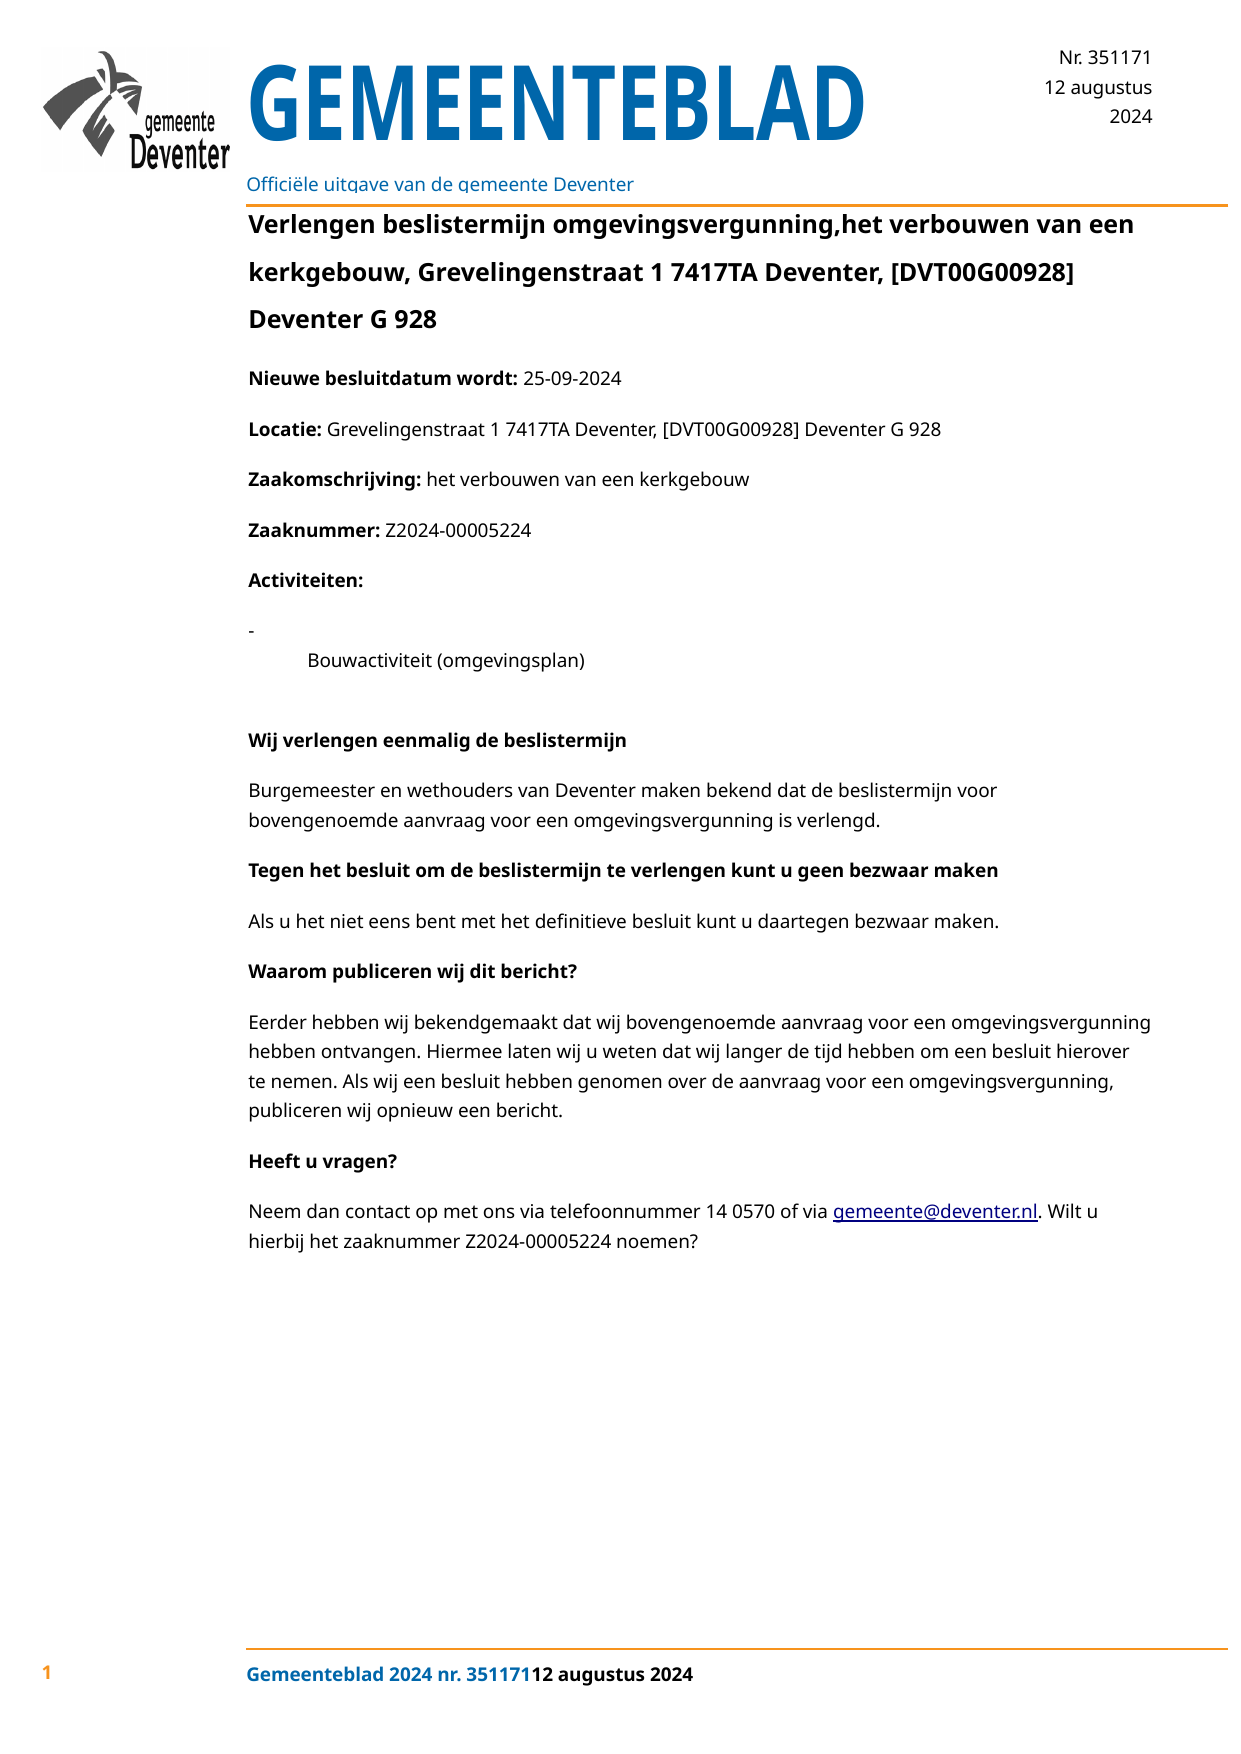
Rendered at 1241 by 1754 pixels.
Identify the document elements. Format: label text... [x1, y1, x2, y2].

text Activiteiten: [248, 567, 1152, 593]
text Eerder hebben wij bekendgemaakt dat wij bovengenoemde aanvraag voor een omgevingsvergunning hebben ontvangen. Hiermee laten wij u weten dat wij langer de tijd hebben om een besluit hierover te nemen. Als wij een besluit hebben genomen over de aanvraag voor een omgevingsvergunning, publiceren wij opnieuw een bericht. [248, 1009, 1152, 1123]
picture [41, 47, 231, 172]
text Als u het niet eens bent met het definitieve besluit kunt u daartegen bezwaar maken. [248, 908, 1152, 934]
text Zaakomschrijving: het verbouwen van een kerkgebouw [248, 466, 1152, 492]
text Zaaknummer: Z2024-00005224 [248, 517, 1152, 542]
list Bouwactiviteit (omgevingsplan) [248, 647, 1152, 673]
text Neem dan contact op met ons via telefoonnummer 14 0570 of via gemeente@deventer.nl. Wilt u hierbij het zaaknummer Z2024-00005224 noemen? [248, 1198, 1152, 1254]
text Wij verlengen eenmalig de beslistermijn [248, 727, 1152, 753]
text Locatie: Grevelingenstraat 1 7417TA Deventer, [DVT00G00928] Deventer G 928 [248, 416, 1152, 442]
text Waarom publiceren wij dit bericht? [248, 958, 1152, 984]
text Tegen het besluit om de beslistermijn te verlengen kunt u geen bezwaar maken [248, 858, 1152, 883]
text Verlengen beslistermijn omgevingsvergunning,het verbouwen van een kerkgebouw, Grevelingenstraat 1 7417TA Deventer, [DVT00G00928] Deventer G 928 [248, 207, 1152, 336]
text Heeft u vragen? [248, 1148, 1152, 1174]
text Nieuwe besluitdatum wordt: 25-09-2024 [248, 366, 1152, 391]
text Burgemeester en wethouders van Deventer maken bekend dat de beslistermijn voor bovengenoemde aanvraag voor een omgevingsvergunning is verlengd. [248, 778, 1152, 833]
